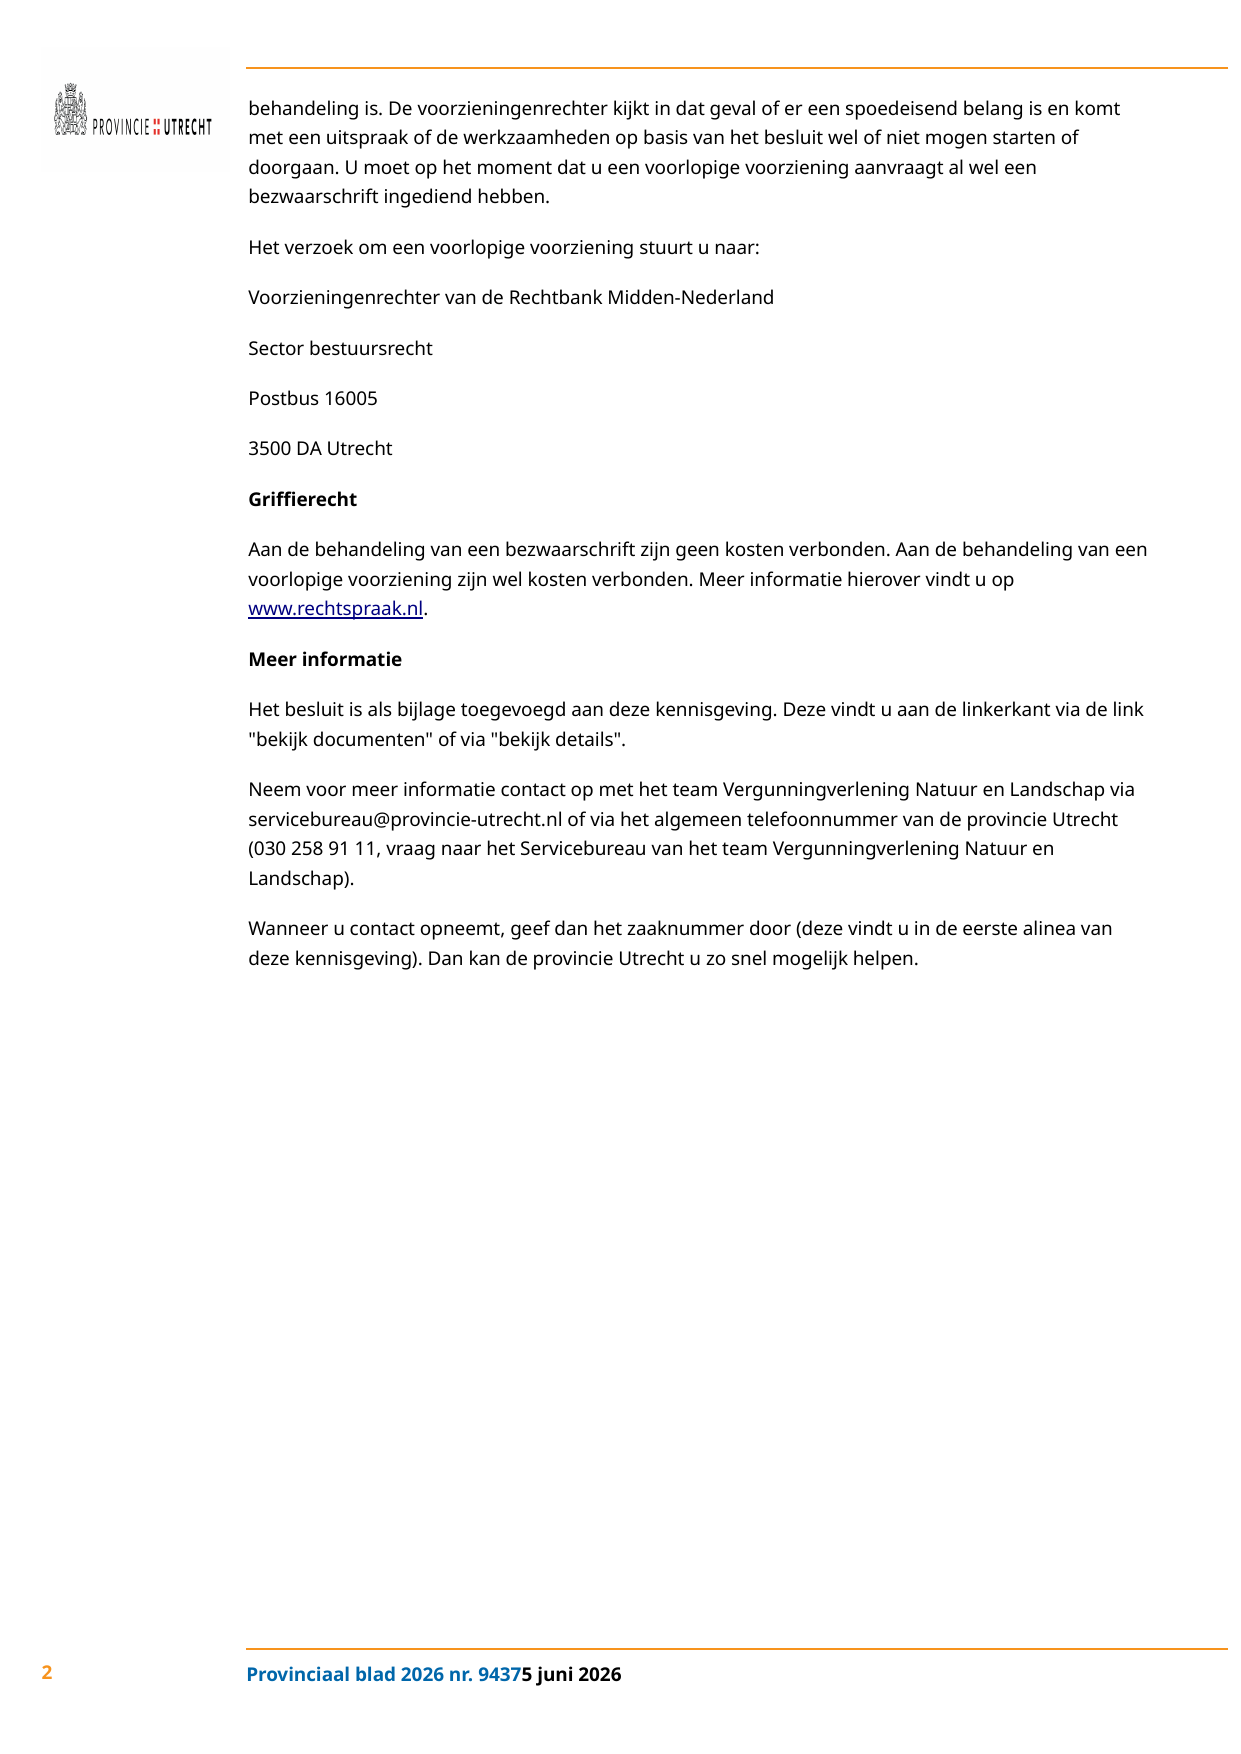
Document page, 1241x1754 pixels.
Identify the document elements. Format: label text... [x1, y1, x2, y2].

text Griffierecht [248, 486, 1152, 512]
text Neem voor meer informatie contact op met het team Vergunningverlening Natuur en Landschap via servicebureau@provincie-utrecht.nl of via het algemeen telefoonnummer van de provincie Utrecht (030 258 91 11, vraag naar het Servicebureau van het team Vergunningverlening Natuur en Landschap). [248, 776, 1152, 891]
text Het besluit is als bijlage toegevoegd aan deze kennisgeving. Deze vindt u aan de linkerkant via de link "bekijk documenten" of via "bekijk details". [248, 696, 1152, 752]
text Meer informatie [248, 646, 1152, 672]
text 3500 DA Utrecht [248, 436, 1152, 461]
picture [41, 47, 231, 172]
text Het verzoek om een voorlopige voorziening stuurt u naar: [248, 234, 1152, 260]
text Voorzieningenrechter van de Rechtbank Midden-Nederland [248, 284, 1152, 310]
text Sector bestuursrecht [248, 335, 1152, 361]
text Postbus 16005 [248, 385, 1152, 411]
text behandeling is. De voorzieningenrechter kijkt in dat geval of er een spoedeisend belang is en komt met een uitspraak of de werkzaamheden op basis van het besluit wel of niet mogen starten of doorgaan. U moet op het moment dat u een voorlopige voorziening aanvraagt al wel een bezwaarschrift ingediend hebben. [248, 95, 1152, 209]
text Wanneer u contact opneemt, geef dan het zaaknummer door (deze vindt u in de eerste alinea van deze kennisgeving). Dan kan de provincie Utrecht u zo snel mogelijk helpen. [248, 916, 1152, 971]
text Aan de behandeling van een bezwaarschrift zijn geen kosten verbonden. Aan de behandeling van een voorlopige voorziening zijn wel kosten verbonden. Meer informatie hierover vindt u op www.rechtspraak.nl. [248, 536, 1152, 621]
